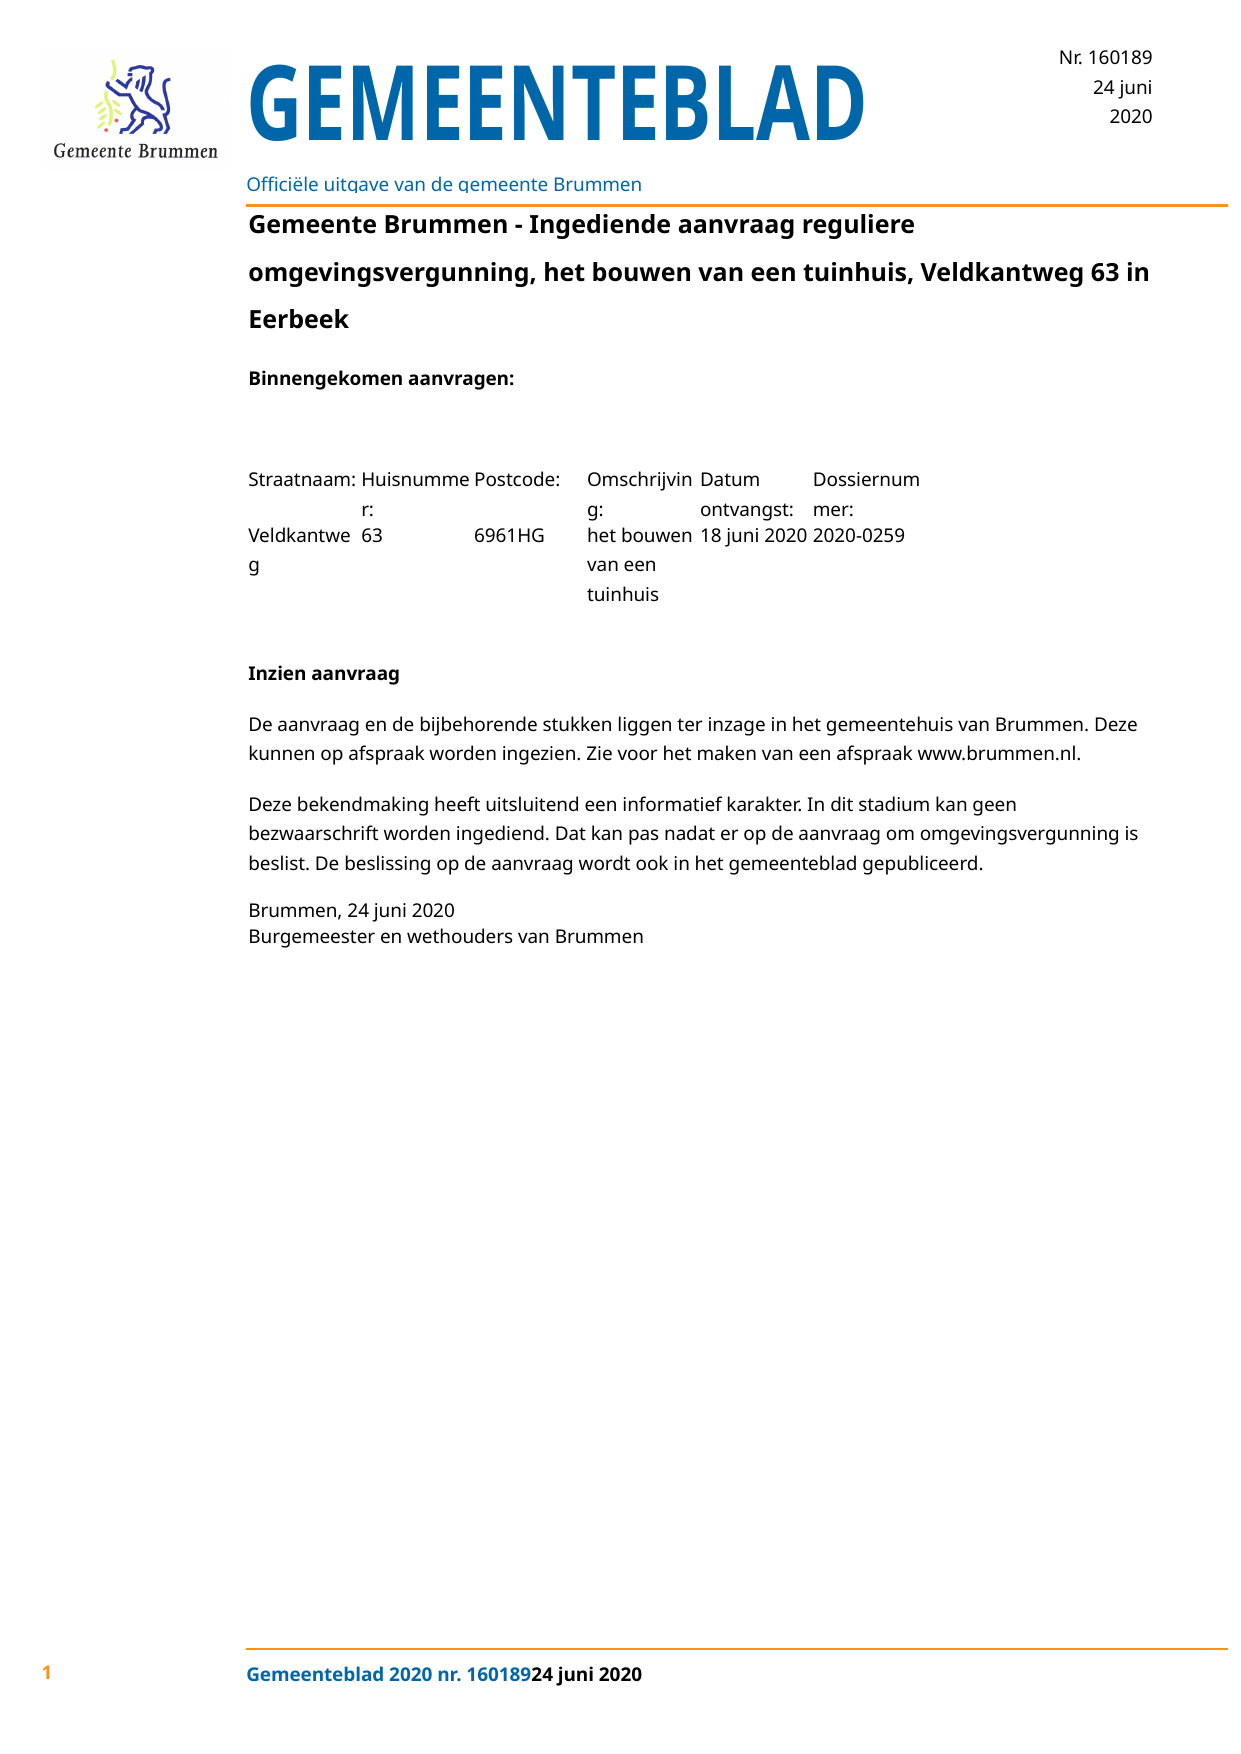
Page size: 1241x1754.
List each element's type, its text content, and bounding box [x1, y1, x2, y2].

text Inzien aanvraag [248, 660, 1152, 686]
table_header Omschrijving: [587, 466, 700, 522]
table_cell Veldkantweg [248, 522, 361, 607]
table_header Postcode: [474, 466, 587, 522]
table_header Datum ontvangst: [700, 466, 813, 522]
table_cell 63 [361, 522, 474, 607]
table_header [1039, 466, 1152, 522]
text Gemeente Brummen - Ingediende aanvraag reguliere omgevingsvergunning, het bouwen van een tuinhuis, Veldkantweg 63 in Eerbeek [248, 207, 1152, 336]
table_cell 2020-0259 [813, 522, 926, 607]
text Deze bekendmaking heeft uitsluitend een informatief karakter. In dit stadium kan geen bezwaarschrift worden ingediend. Dat kan pas nadat er op de aanvraag om omgevingsvergunning is beslist. De beslissing op de aanvraag wordt ook in het gemeenteblad gepubliceerd. [248, 791, 1152, 876]
table_cell [926, 522, 1038, 607]
table_header [926, 466, 1038, 522]
table_cell 6961HG [474, 522, 587, 607]
text Burgemeester en wethouders van Brummen [248, 923, 1152, 949]
table_cell het bouwen van een tuinhuis [587, 522, 700, 607]
table_cell 18 juni 2020 [700, 522, 813, 607]
table_header Huisnummer: [361, 466, 474, 522]
table_header Straatnaam: [248, 466, 361, 522]
picture [41, 47, 231, 172]
text Binnengekomen aanvragen: [248, 366, 1152, 391]
table_cell [1039, 522, 1152, 607]
text Brummen, 24 juni 2020 [248, 898, 1152, 923]
text De aanvraag en de bijbehorende stukken liggen ter inzage in het gemeentehuis van Brummen. Deze kunnen op afspraak worden ingezien. Zie voor het maken van een afspraak www.brummen.nl. [248, 711, 1152, 766]
table_header Dossiernummer: [813, 466, 926, 522]
